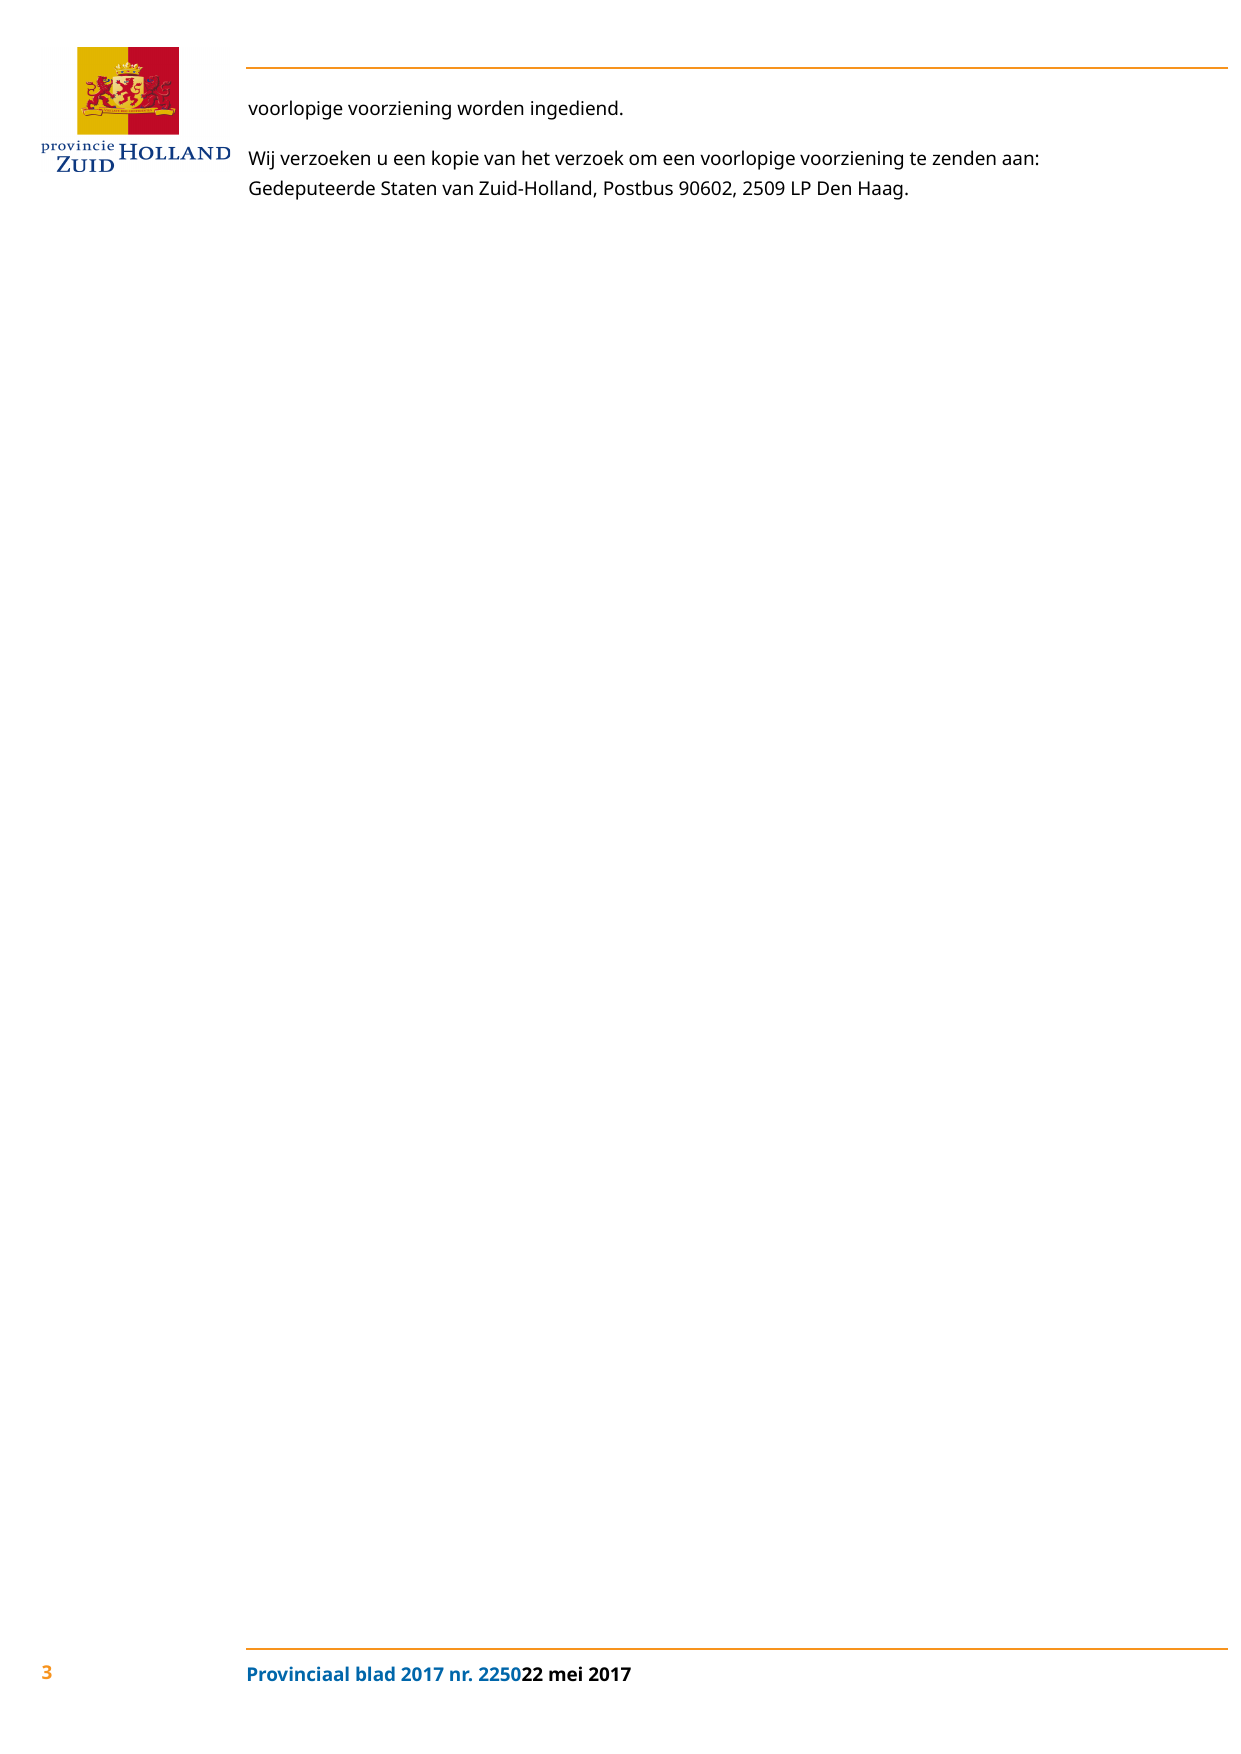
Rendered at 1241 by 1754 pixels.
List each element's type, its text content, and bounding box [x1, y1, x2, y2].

text voorlopige voorziening worden ingediend. [248, 95, 1152, 121]
text Wij verzoeken u een kopie van het verzoek om een voorlopige voorziening te zenden aan: Gedeputeerde Staten van Zuid-Holland, Postbus 90602, 2509 LP Den Haag. [248, 145, 1152, 201]
picture [41, 47, 231, 172]
